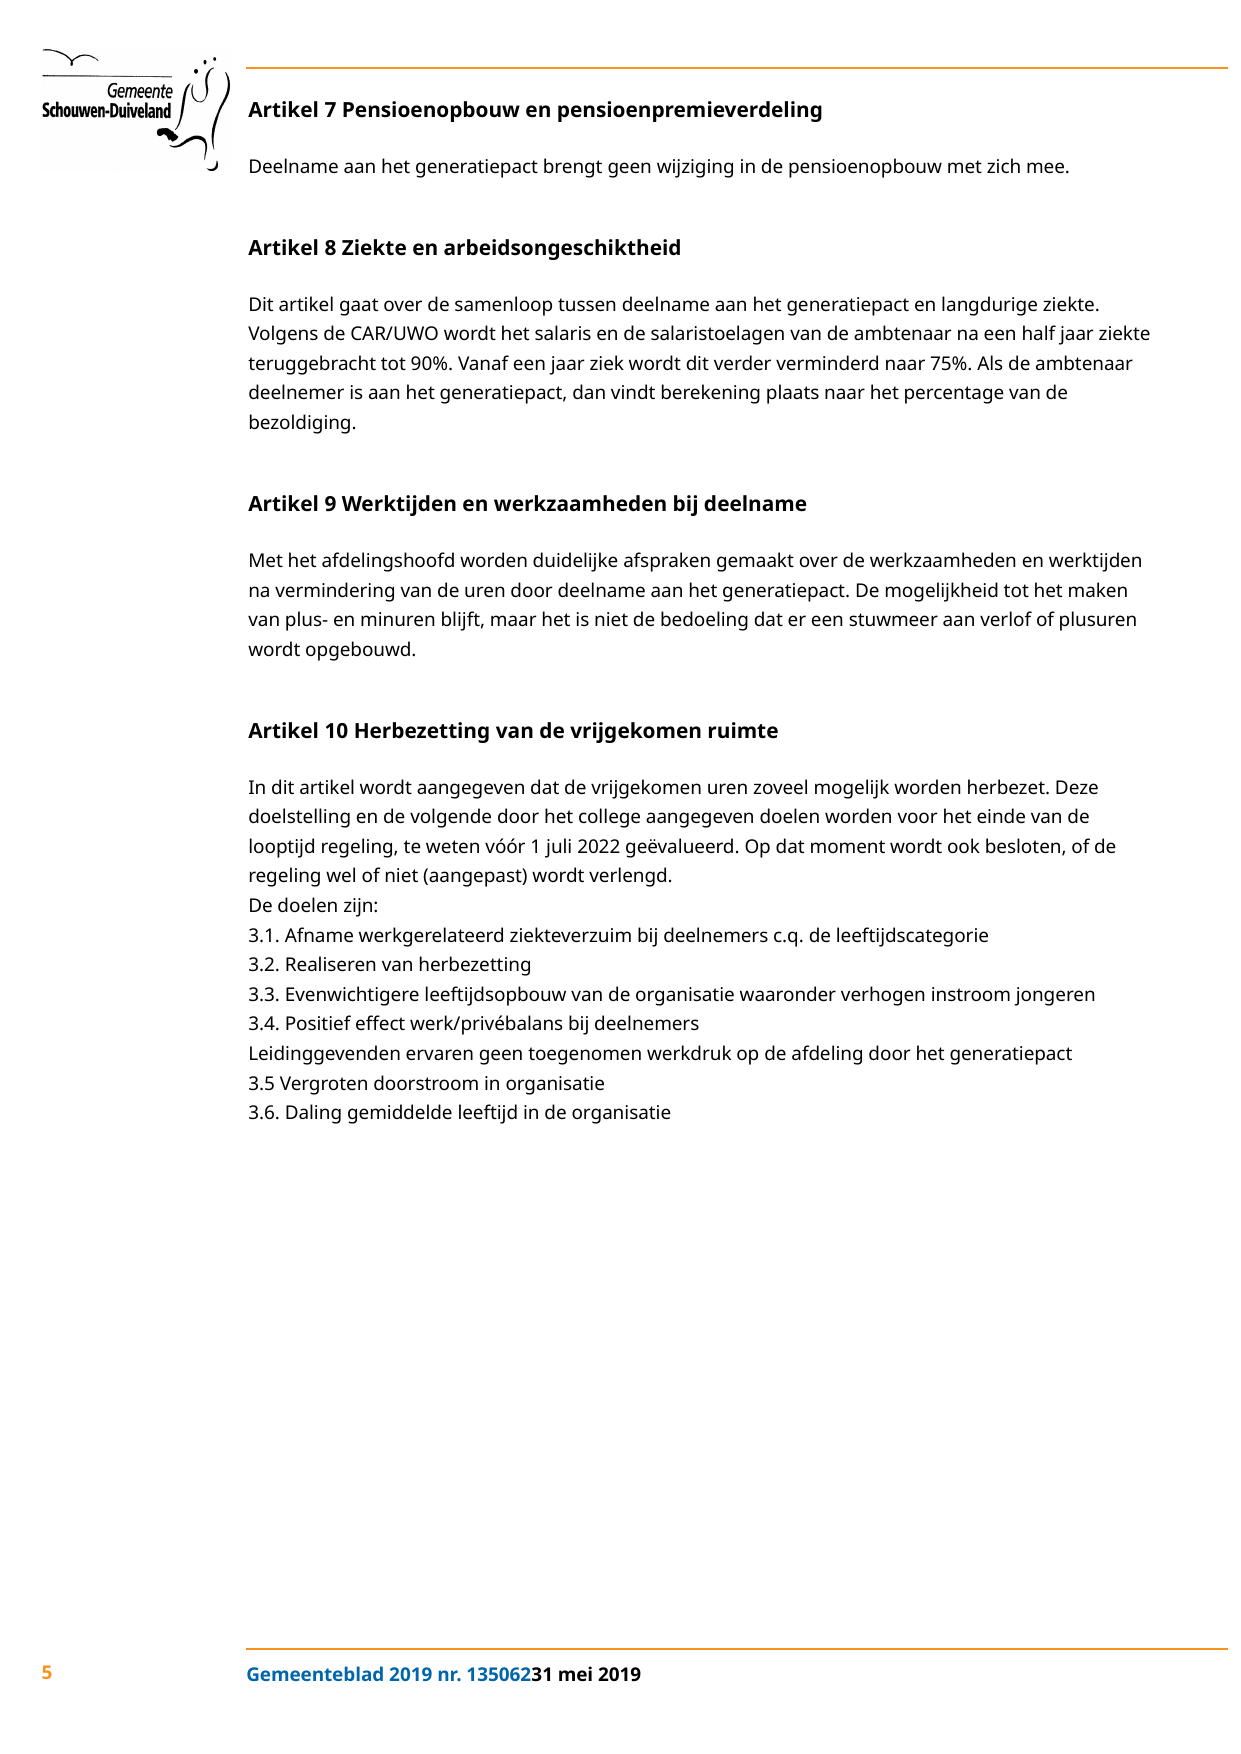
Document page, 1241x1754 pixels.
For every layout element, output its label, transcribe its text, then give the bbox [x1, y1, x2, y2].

text Deelname aan het generatiepact brengt geen wijziging in de pensioenopbouw met zich mee. [248, 153, 1152, 178]
text Artikel 10 Herbezetting van de vrijgekomen ruimte [248, 716, 1152, 744]
text 3.1. Afname werkgerelateerd ziekteverzuim bij deelnemers c.q. de leeftijdscategorie [248, 922, 1152, 948]
text 3.2. Realiseren van herbezetting [248, 951, 1152, 977]
text Artikel 7 Pensioenopbouw en pensioenpremieverdeling [248, 95, 1152, 123]
text Artikel 8 Ziekte en arbeidsongeschiktheid [248, 233, 1152, 261]
picture [41, 47, 231, 172]
text 3.6. Daling gemiddelde leeftijd in de organisatie [248, 1099, 1152, 1125]
text 3.5 Vergroten doorstroom in organisatie [248, 1070, 1152, 1096]
text Dit artikel gaat over de samenloop tussen deelname aan het generatiepact en langdurige ziekte. Volgens de CAR/UWO wordt het salaris en de salaristoelagen van de ambtenaar na een half jaar ziekte teruggebracht tot 90%. Vanaf een jaar ziek wordt dit verder verminderd naar 75%. Als de ambtenaar deelnemer is aan het generatiepact, dan vindt berekening plaats naar het percentage van de bezoldiging. [248, 291, 1152, 435]
text De doelen zijn: [248, 892, 1152, 918]
text Met het afdelingshoofd worden duidelijke afspraken gemaakt over de werkzaamheden en werktijden na vermindering van de uren door deelname aan het generatiepact. De mogelijkheid tot het maken van plus- en minuren blijft, maar het is niet de bedoeling dat er een stuwmeer aan verlof of plusuren wordt opgebouwd. [248, 547, 1152, 662]
text 3.3. Evenwichtigere leeftijdsopbouw van de organisatie waaronder verhogen instroom jongeren [248, 981, 1152, 1007]
text Leidinggevenden ervaren geen toegenomen werkdruk op de afdeling door het generatiepact [248, 1040, 1152, 1066]
text In dit artikel wordt aangegeven dat de vrijgekomen uren zoveel mogelijk worden herbezet. Deze doelstelling en de volgende door het college aangegeven doelen worden voor het einde van de looptijd regeling, te weten vóór 1 juli 2022 geëvalueerd. Op dat moment wordt ook besloten, of de regeling wel of niet (aangepast) wordt verlengd. [248, 774, 1152, 888]
text 3.4. Positief effect werk/privébalans bij deelnemers [248, 1011, 1152, 1036]
text Artikel 9 Werktijden en werkzaamheden bij deelname [248, 489, 1152, 518]
